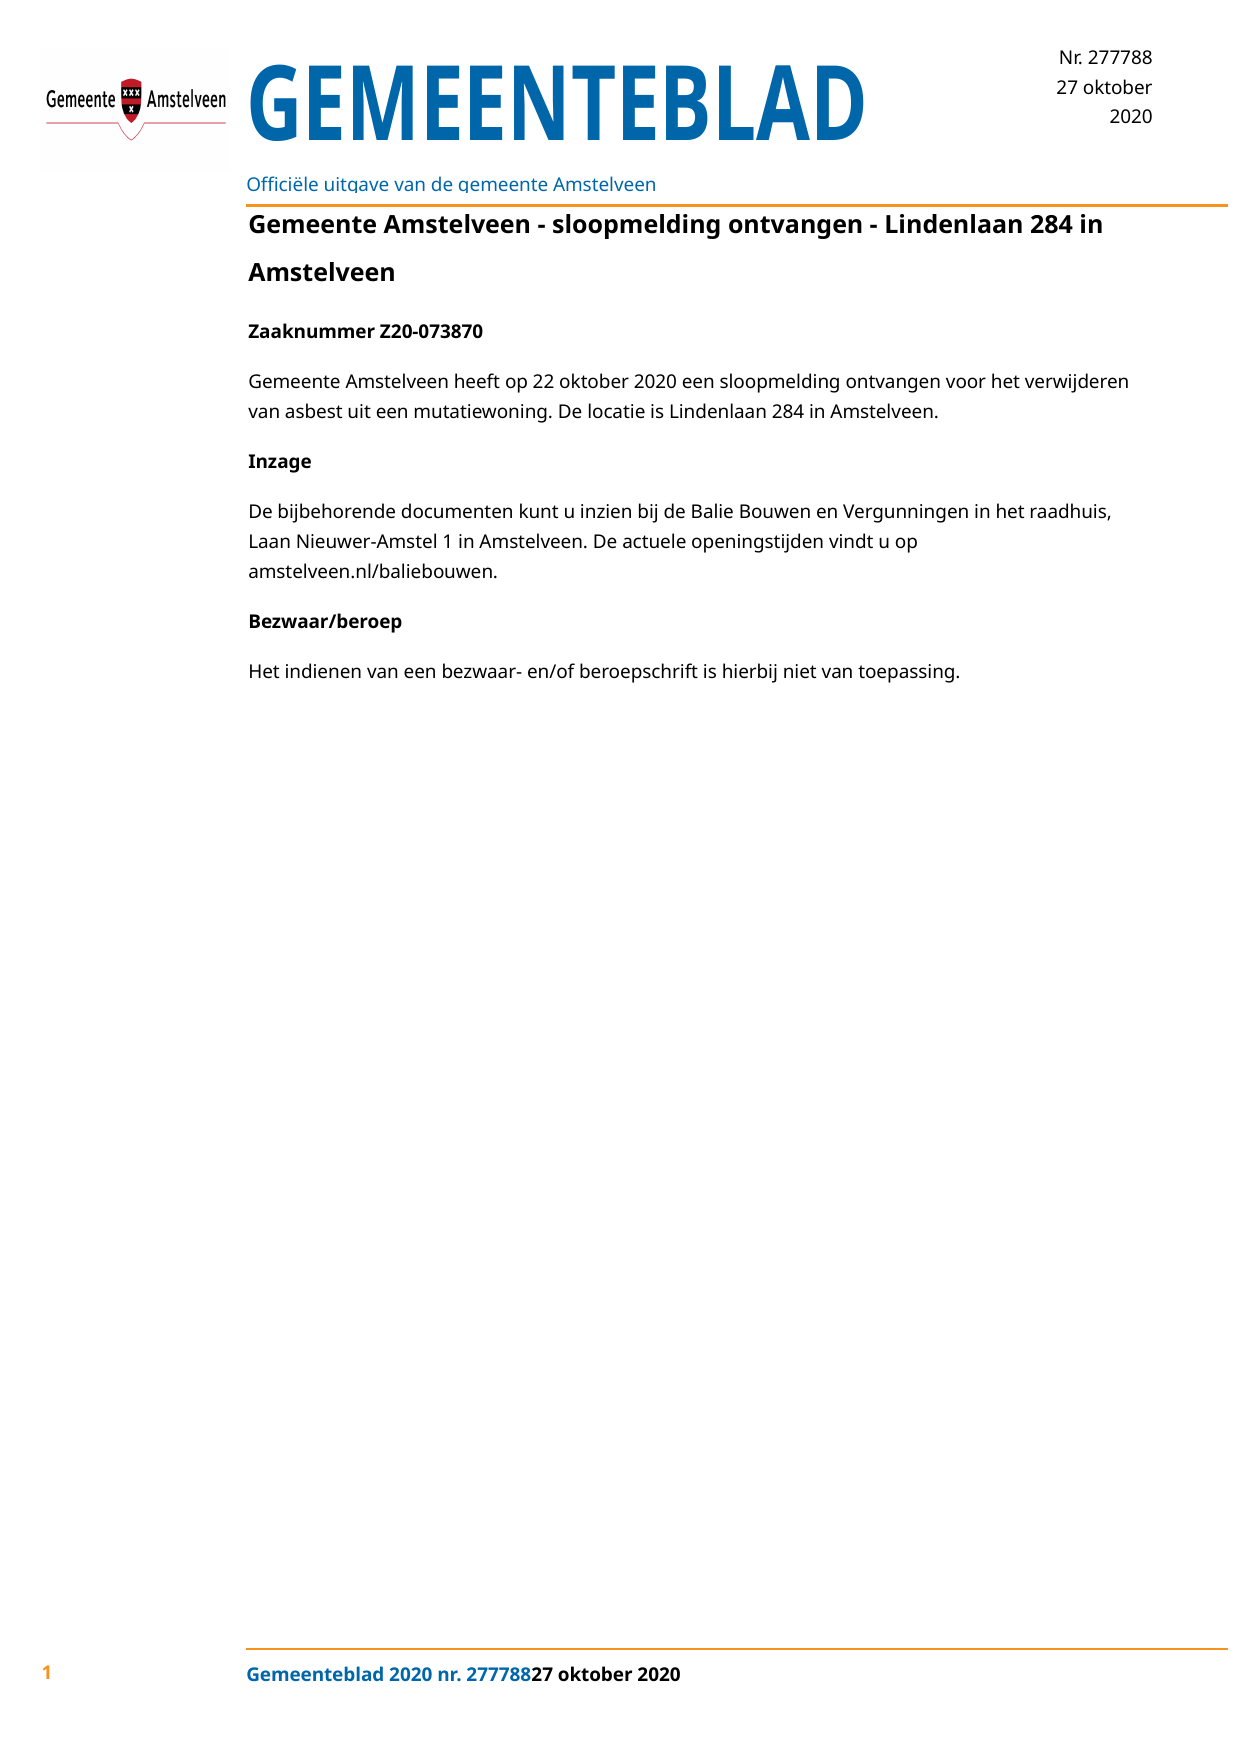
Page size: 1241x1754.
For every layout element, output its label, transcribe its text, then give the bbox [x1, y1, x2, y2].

text Zaaknummer Z20-073870 [248, 318, 1152, 344]
text De bijbehorende documenten kunt u inzien bij de Balie Bouwen en Vergunningen in het raadhuis, Laan Nieuwer-Amstel 1 in Amstelveen. De actuele openingstijden vindt u op amstelveen.nl/baliebouwen. [248, 499, 1152, 584]
text Bezwaar/beroep [248, 608, 1152, 634]
picture [41, 47, 231, 172]
text Inzage [248, 448, 1152, 474]
text Gemeente Amstelveen - sloopmelding ontvangen - Lindenlaan 284 in Amstelveen [248, 207, 1152, 288]
text Het indienen van een bezwaar- en/of beroepschrift is hierbij niet van toepassing. [248, 659, 1152, 684]
text Gemeente Amstelveen heeft op 22 oktober 2020 een sloopmelding ontvangen voor het verwijderen van asbest uit een mutatiewoning. De locatie is Lindenlaan 284 in Amstelveen. [248, 368, 1152, 424]
